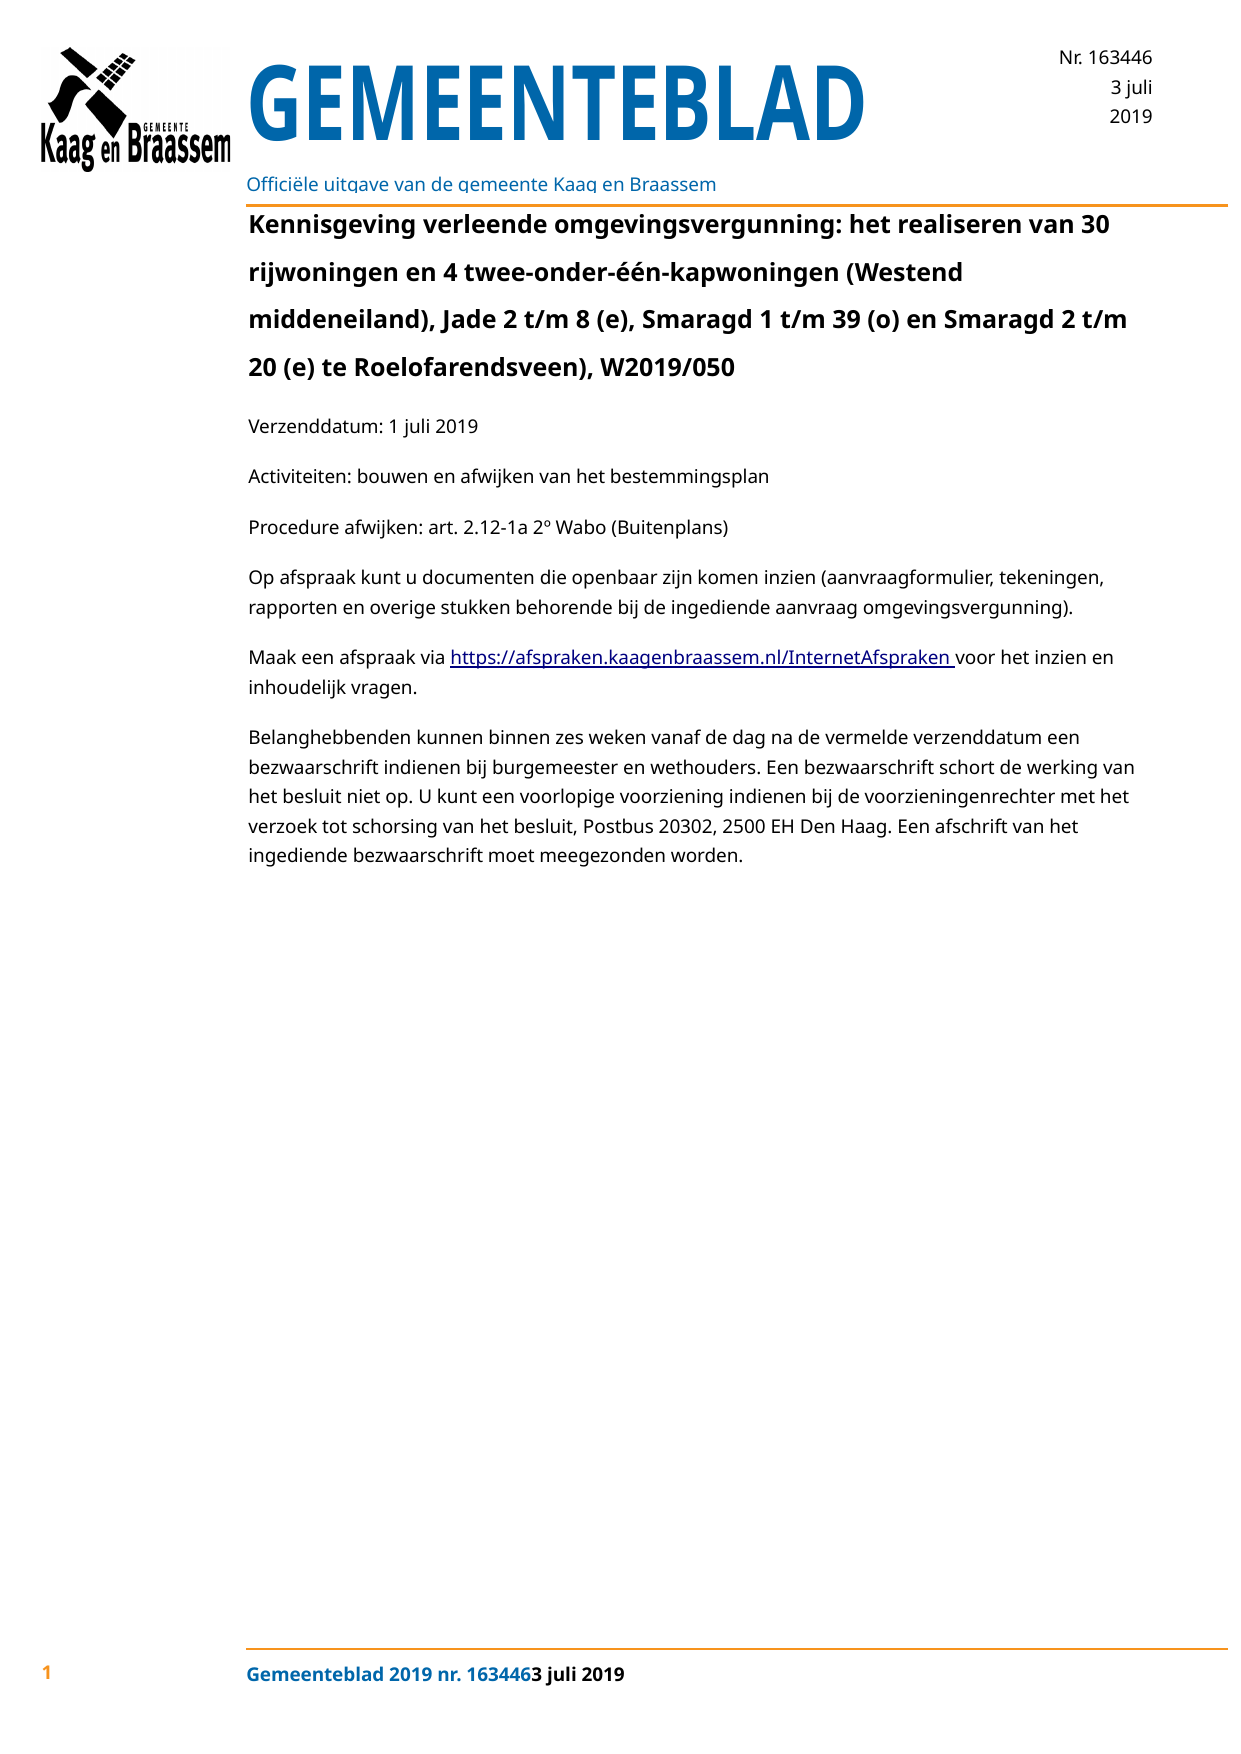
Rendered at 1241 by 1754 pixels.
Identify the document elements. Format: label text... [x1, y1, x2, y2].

text Activiteiten: bouwen en afwijken van het bestemmingsplan [248, 463, 1152, 489]
text Op afspraak kunt u documenten die openbaar zijn komen inzien (aanvraagformulier, tekeningen, rapporten en overige stukken behorende bij de ingediende aanvraag omgevingsvergunning). [248, 564, 1152, 620]
text Maak een afspraak via https://afspraken.kaagenbraassem.nl/InternetAfspraken voor het inzien en inhoudelijk vragen. [248, 644, 1152, 700]
text Verzenddatum: 1 juli 2019 [248, 413, 1152, 439]
picture [41, 47, 231, 172]
text Belanghebbenden kunnen binnen zes weken vanaf de dag na de vermelde verzenddatum een bezwaarschrift indienen bij burgemeester en wethouders. Een bezwaarschrift schort de werking van het besluit niet op. U kunt een voorlopige voorziening indienen bij de voorzieningenrechter met het verzoek tot schorsing van het besluit, Postbus 20302, 2500 EH Den Haag. Een afschrift van het ingediende bezwaarschrift moet meegezonden worden. [248, 724, 1152, 868]
text Kennisgeving verleende omgevingsvergunning: het realiseren van 30 rijwoningen en 4 twee-onder-één-kapwoningen (Westend middeneiland), Jade 2 t/m 8 (e), Smaragd 1 t/m 39 (o) en Smaragd 2 t/m 20 (e) te Roelofarendsveen), W2019/050 [248, 207, 1152, 384]
text Procedure afwijken: art. 2.12-1a 2º Wabo (Buitenplans) [248, 514, 1152, 540]
